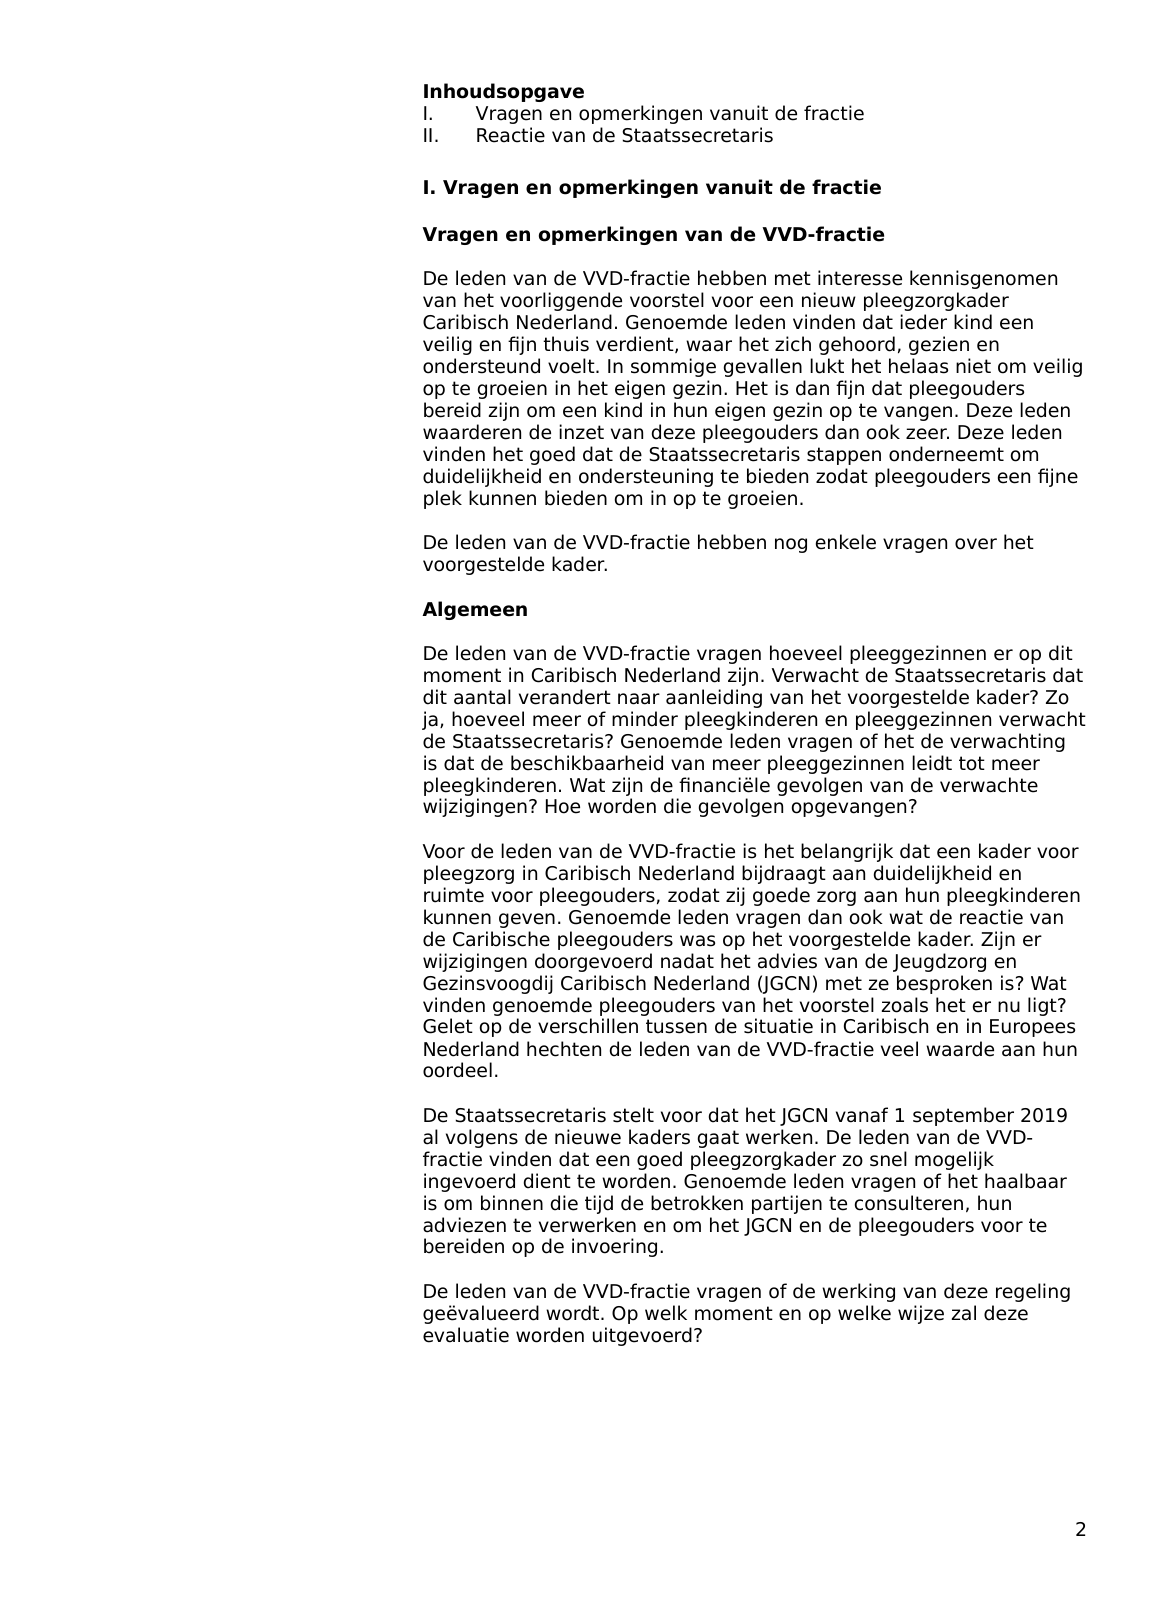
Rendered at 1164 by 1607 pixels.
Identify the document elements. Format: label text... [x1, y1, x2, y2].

text II. Reactie van de Staatssecretaris [422, 125, 1087, 147]
text Voor de leden van de VVD-fractie is het belangrijk dat een kader voor pleegzorg in Caribisch Nederland bijdraagt aan duidelijkheid en ruimte voor pleegouders, zodat zij goede zorg aan hun pleegkinderen kunnen geven. Genoemde leden vragen dan ook wat de reactie van de Caribische pleegouders was op het voorgestelde kader. Zijn er wijzigingen doorgevoerd nadat het advies van de Jeugdzorg en Gezinsvoogdij Caribisch Nederland (JGCN) met ze besproken is? Wat vinden genoemde pleegouders van het voorstel zoals het er nu ligt? Gelet op de verschillen tussen de situatie in Caribisch en in Europees Nederland hechten de leden van de VVD-fractie veel waarde aan hun oordeel. [422, 841, 1087, 1082]
text De Staatssecretaris stelt voor dat het JGCN vanaf 1 september 2019 al volgens de nieuwe kaders gaat werken. De leden van de VVD-fractie vinden dat een goed pleegzorgkader zo snel mogelijk ingevoerd dient te worden. Genoemde leden vragen of het haalbaar is om binnen die tijd de betrokken partijen te consulteren, hun adviezen te verwerken en om het JGCN en de pleegouders voor te bereiden op de invoering. [422, 1104, 1087, 1258]
subtitle Algemeen [422, 598, 1087, 620]
text De leden van de VVD-fractie hebben nog enkele vragen over het voorgestelde kader. [422, 532, 1087, 576]
text I. Vragen en opmerkingen vanuit de fractie [422, 103, 1087, 125]
text De leden van de VVD-fractie hebben met interesse kennisgenomen van het voorliggende voorstel voor een nieuw pleegzorgkader Caribisch Nederland. Genoemde leden vinden dat ieder kind een veilig en fijn thuis verdient, waar het zich gehoord, gezien en ondersteund voelt. In sommige gevallen lukt het helaas niet om veilig op te groeien in het eigen gezin. Het is dan fijn dat pleegouders bereid zijn om een kind in hun eigen gezin op te vangen. Deze leden waarderen de inzet van deze pleegouders dan ook zeer. Deze leden vinden het goed dat de Staatssecretaris stappen onderneemt om duidelijkheid en ondersteuning te bieden zodat pleegouders een fijne plek kunnen bieden om in op te groeien. [422, 268, 1087, 510]
text De leden van de VVD-fractie vragen hoeveel pleeggezinnen er op dit moment in Caribisch Nederland zijn. Verwacht de Staatssecretaris dat dit aantal verandert naar aanleiding van het voorgestelde kader? Zo ja, hoeveel meer of minder pleegkinderen en pleeggezinnen verwacht de Staatssecretaris? Genoemde leden vragen of het de verwachting is dat de beschikbaarheid van meer pleeggezinnen leidt tot meer pleegkinderen. Wat zijn de financiële gevolgen van de verwachte wijzigingen? Hoe worden die gevolgen opgevangen? [422, 643, 1087, 818]
text De leden van de VVD-fractie vragen of de werking van deze regeling geëvalueerd wordt. Op welk moment en op welke wijze zal deze evaluatie worden uitgevoerd? [422, 1281, 1087, 1347]
subtitle Inhoudsopgave [422, 81, 1087, 103]
subtitle Vragen en opmerkingen van de VVD-fractie [422, 224, 1087, 246]
subtitle I. Vragen en opmerkingen vanuit de fractie [422, 177, 1087, 199]
